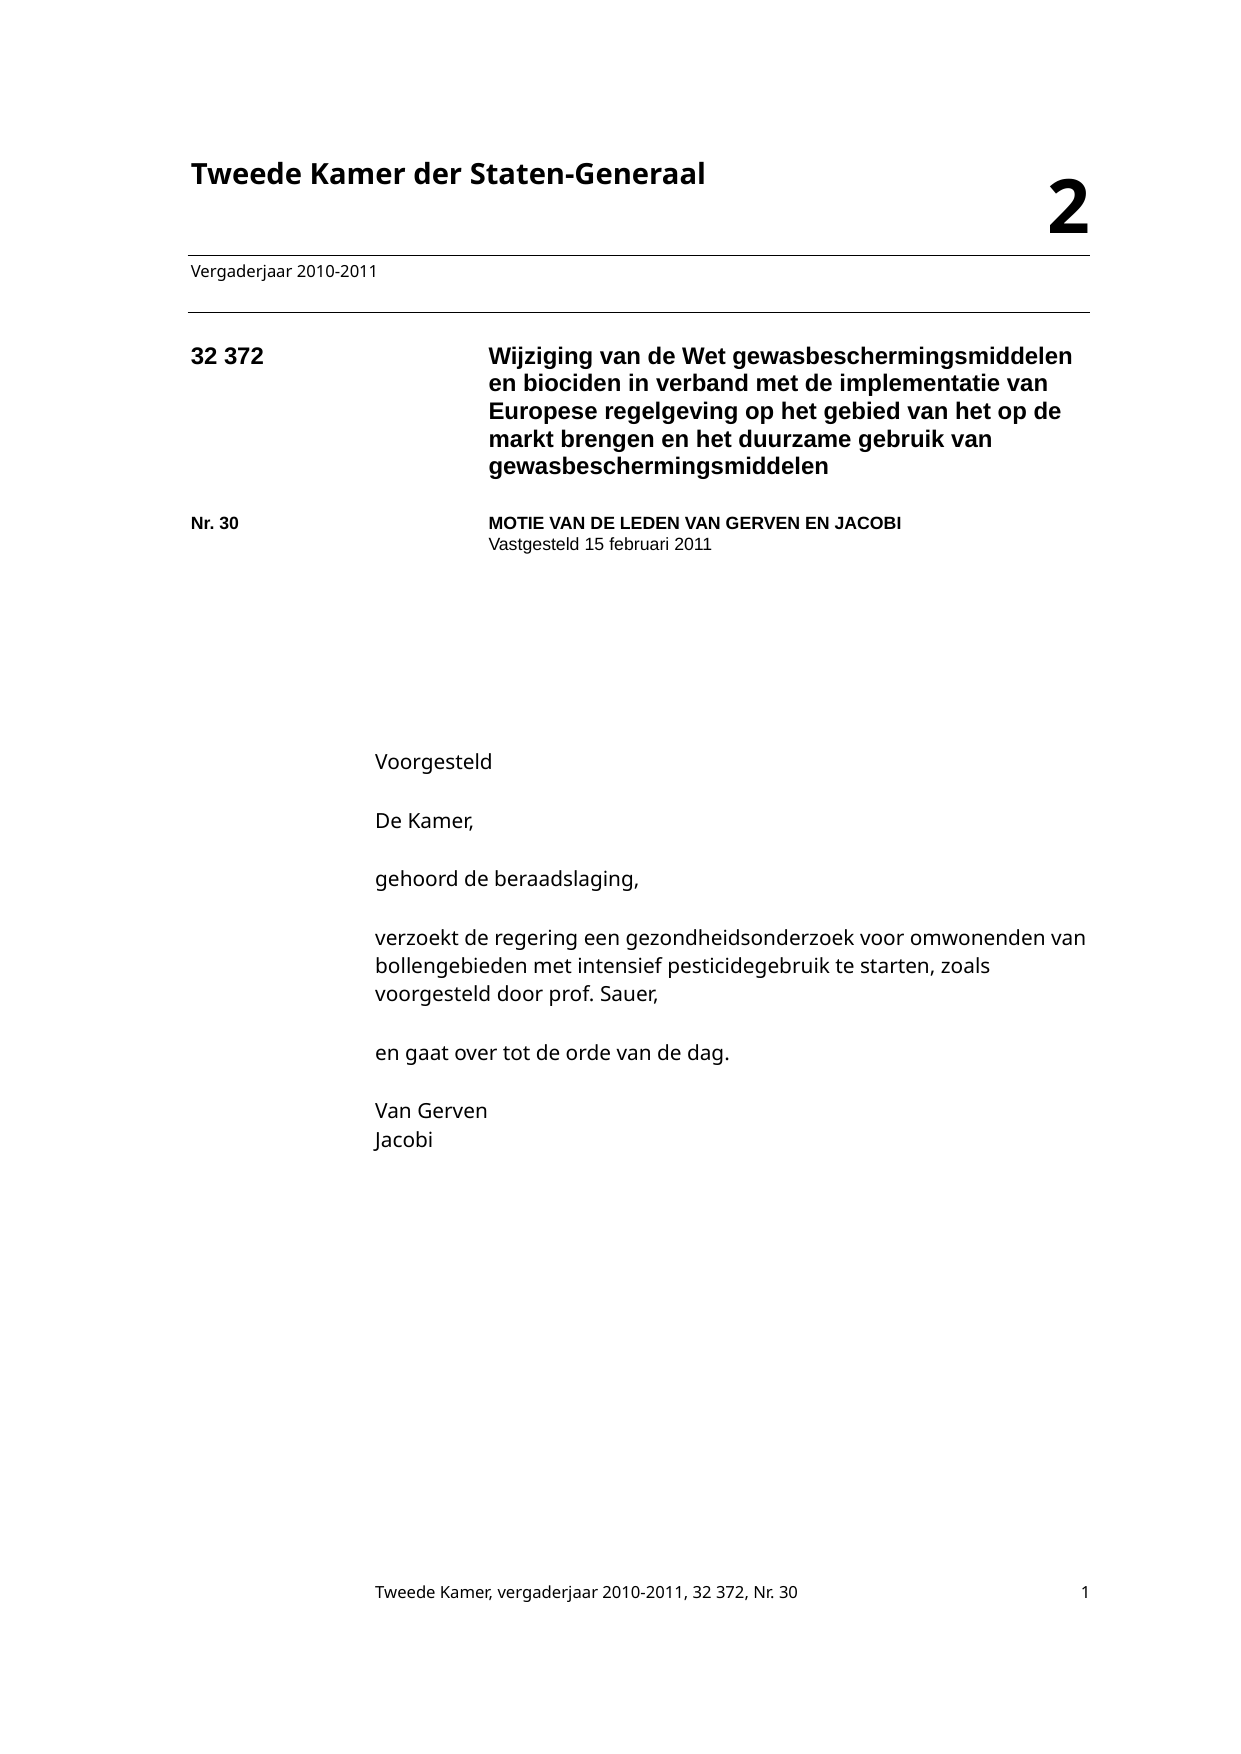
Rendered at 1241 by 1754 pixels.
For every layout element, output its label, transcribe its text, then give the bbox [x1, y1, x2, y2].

table_cell Wijziging van de Wet gewasbeschermingsmiddelen en biociden in verband met de implementatie van Europese regelgeving op het gebied van het op de markt brengen en het duurzame gebruik van gewasbeschermingsmiddelen [485, 339, 1090, 510]
text Voorgesteld [375, 747, 1090, 776]
table_cell Nr. 30 [188, 510, 485, 629]
table_header 2 [910, 150, 1090, 255]
table_cell MOTIE VAN DE LEDEN VAN GERVEN EN JACOBI Vastgesteld 15 februari 2011 [485, 510, 1090, 629]
text verzoekt de regering een gezondheidsonderzoek voor omwonenden van bollengebieden met intensief pesticidegebruik te starten, zoals voorgesteld door prof. Sauer, [375, 923, 1090, 1008]
table_cell [485, 256, 1090, 312]
table_cell [485, 313, 1090, 339]
table_header Tweede Kamer der Staten-Generaal [188, 150, 909, 255]
text en gaat over tot de orde van de dag. [375, 1038, 1090, 1066]
text De Kamer, [375, 806, 1090, 834]
text Van Gerven [375, 1096, 1090, 1125]
text Jacobi [375, 1125, 1090, 1153]
table_cell [188, 313, 485, 339]
table_cell Vergaderjaar 2010-2011 [188, 256, 485, 312]
table_cell 32 372 [188, 339, 485, 510]
text gehoord de beraadslaging, [375, 864, 1090, 893]
